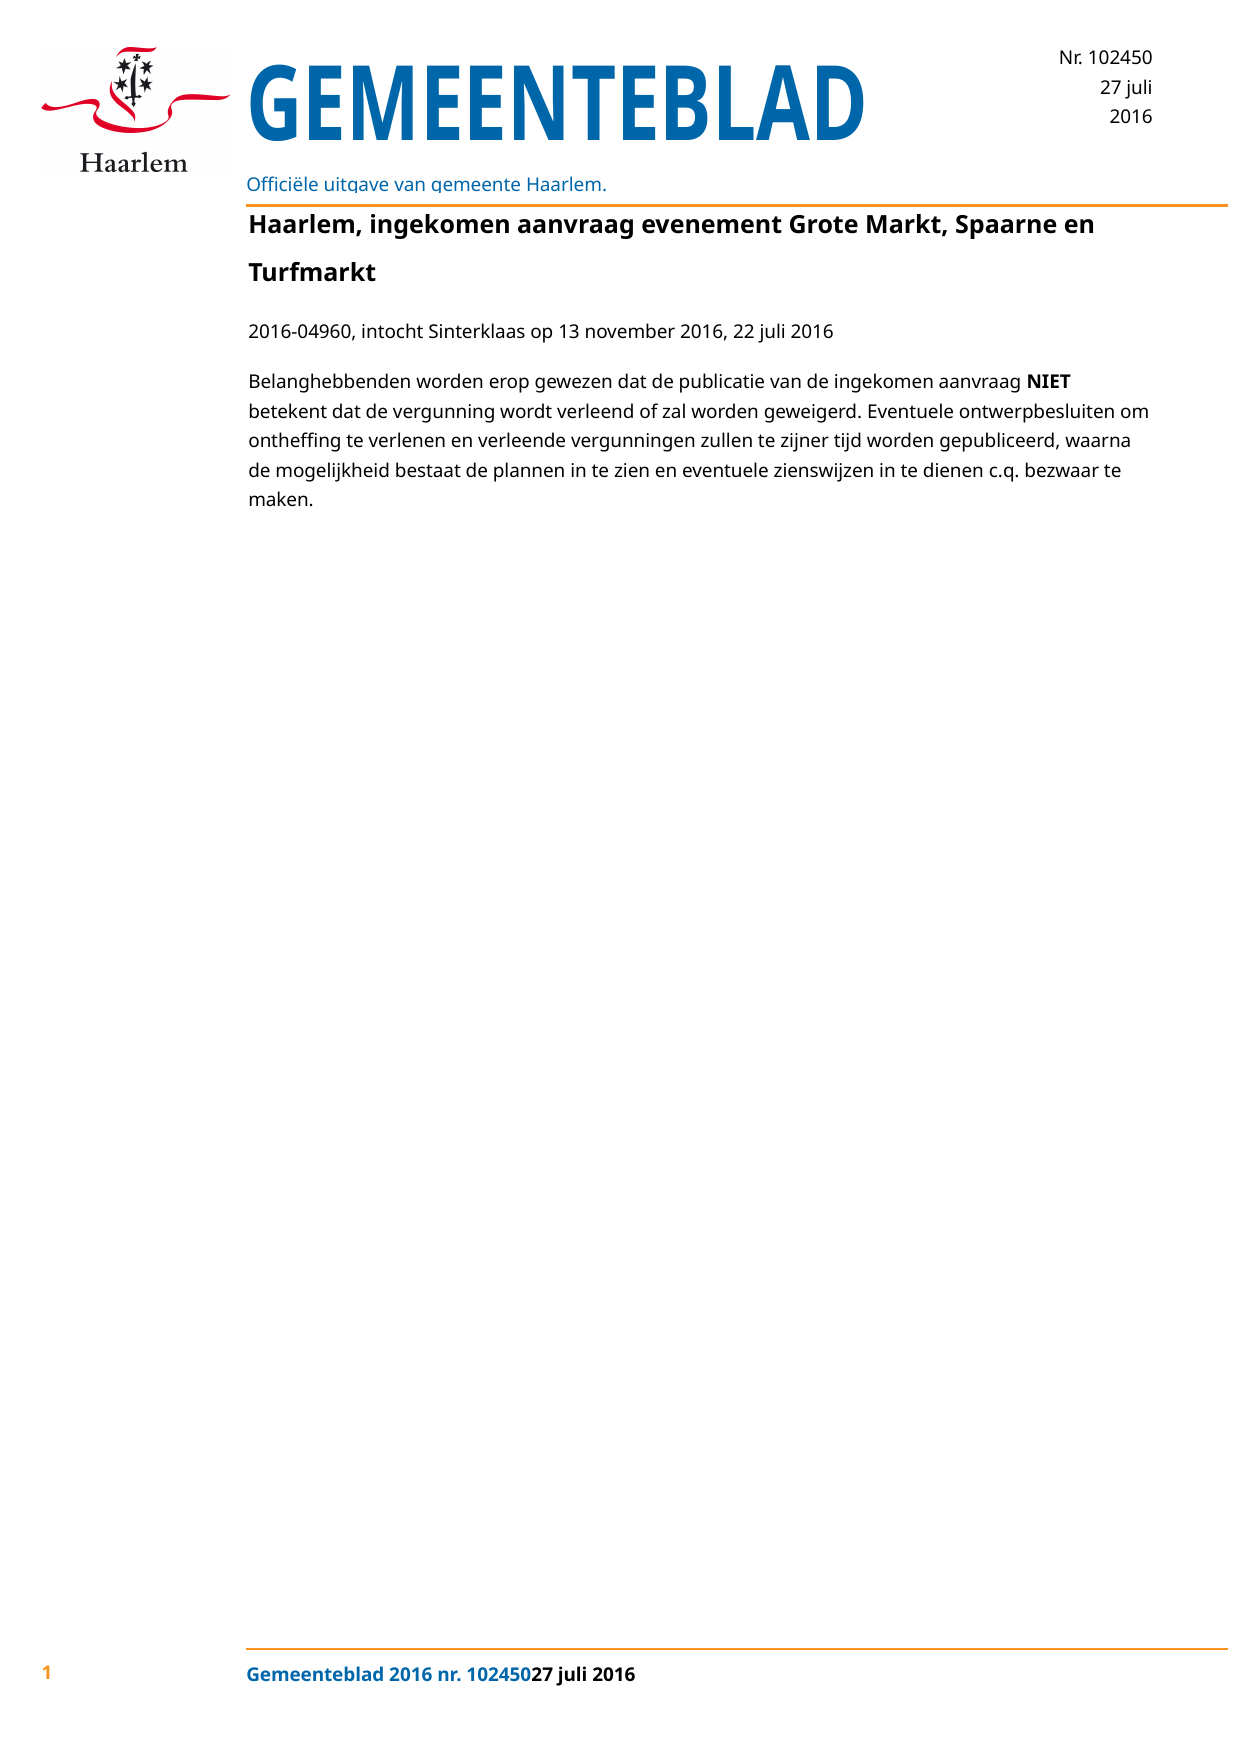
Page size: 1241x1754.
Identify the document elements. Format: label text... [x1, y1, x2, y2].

text Haarlem, ingekomen aanvraag evenement Grote Markt, Spaarne en Turfmarkt [248, 207, 1152, 288]
text Belanghebbenden worden erop gewezen dat de publicatie van de ingekomen aanvraag NIET betekent dat de vergunning wordt verleend of zal worden geweigerd. Eventuele ontwerpbesluiten om ontheffing te verlenen en verleende vergunningen zullen te zijner tijd worden gepubliceerd, waarna de mogelijkheid bestaat de plannen in te zien en eventuele zienswijzen in te dienen c.q. bezwaar te maken. [248, 368, 1152, 512]
text 2016-04960, intocht Sinterklaas op 13 november 2016, 22 juli 2016 [248, 318, 1152, 344]
picture [41, 47, 231, 172]
